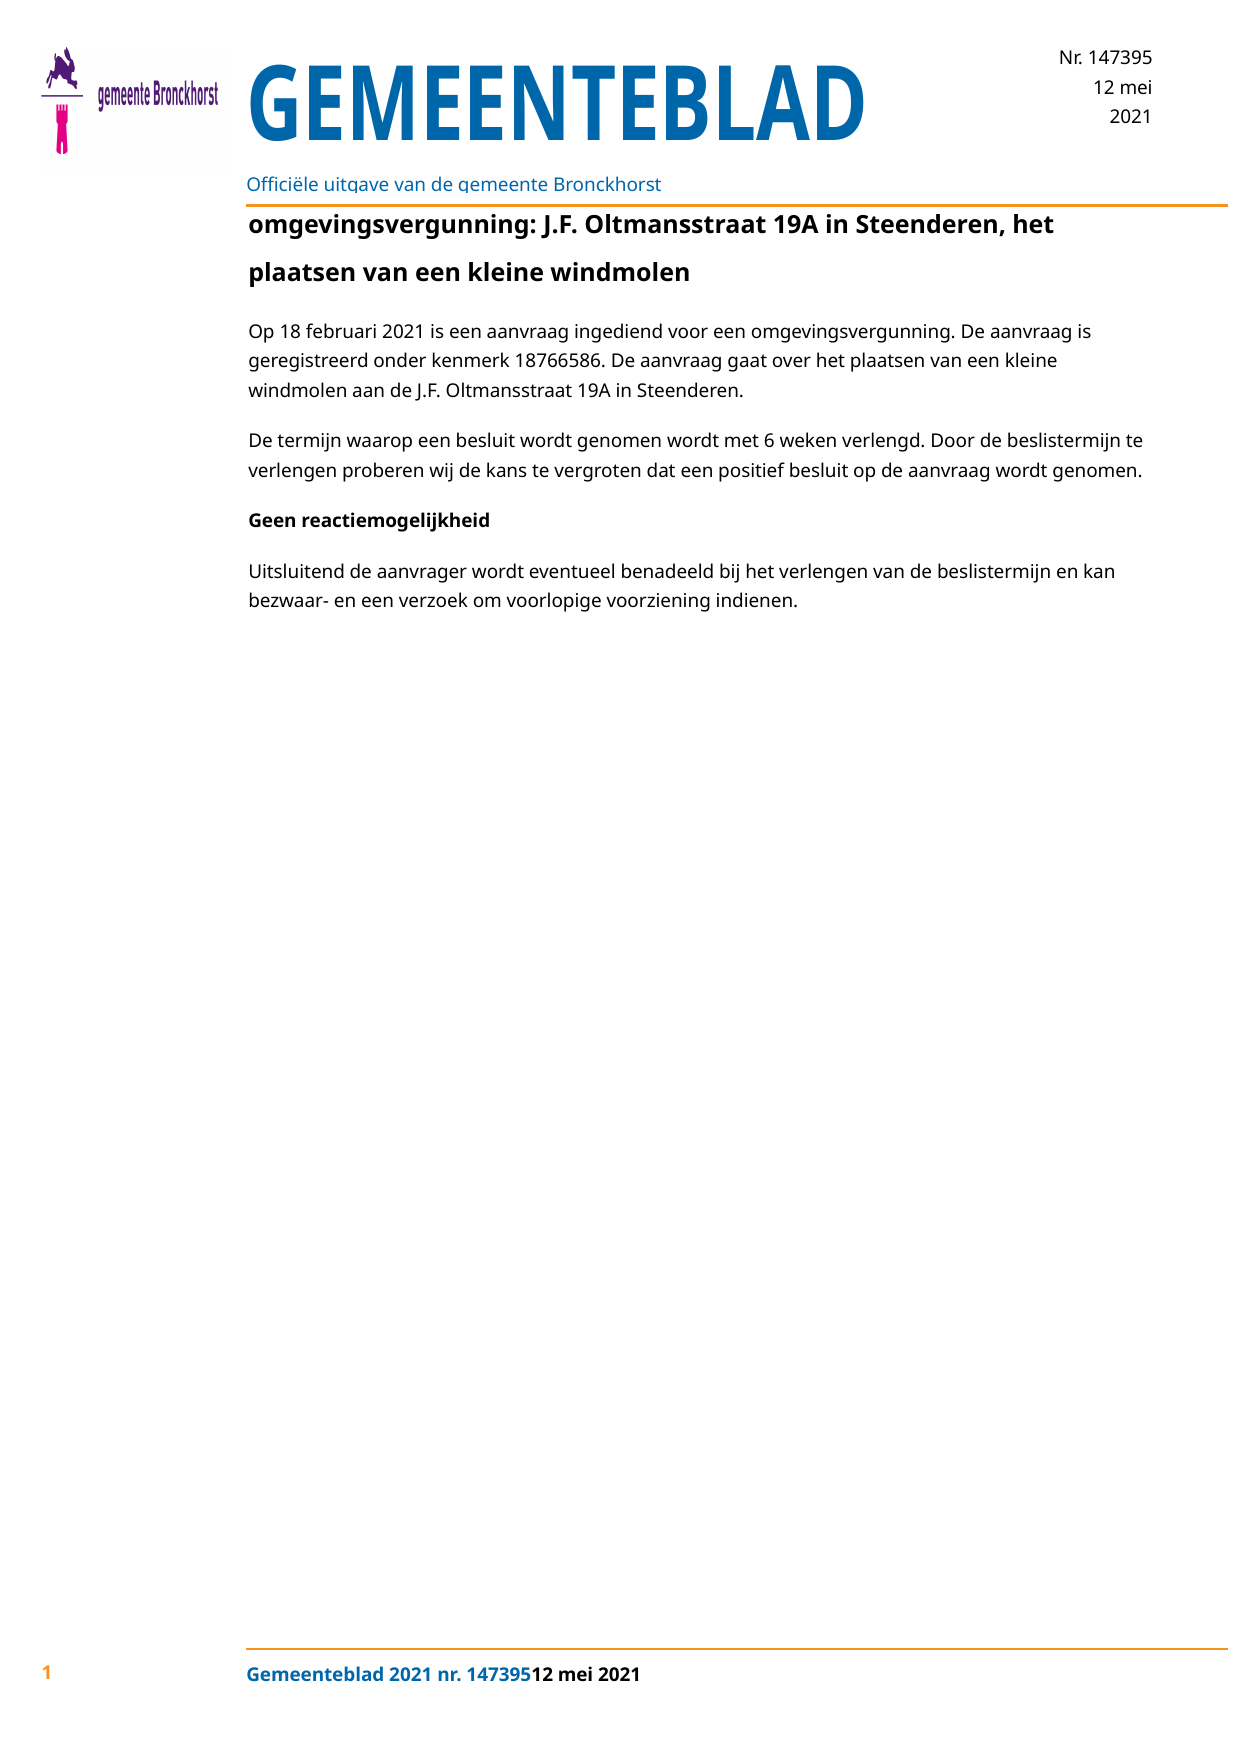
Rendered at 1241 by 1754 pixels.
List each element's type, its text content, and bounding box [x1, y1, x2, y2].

text Geen reactiemogelijkheid [248, 507, 1152, 533]
picture [41, 47, 231, 172]
text Op 18 februari 2021 is een aanvraag ingediend voor een omgevingsvergunning. De aanvraag is geregistreerd onder kenmerk 18766586. De aanvraag gaat over het plaatsen van een kleine windmolen aan de J.F. Oltmansstraat 19A in Steenderen. [248, 318, 1152, 403]
text De termijn waarop een besluit wordt genomen wordt met 6 weken verlengd. Door de beslistermijn te verlengen proberen wij de kans te vergroten dat een positief besluit op de aanvraag wordt genomen. [248, 427, 1152, 483]
text omgevingsvergunning: J.F. Oltmansstraat 19A in Steenderen, het plaatsen van een kleine windmolen [248, 207, 1152, 288]
text Uitsluitend de aanvrager wordt eventueel benadeeld bij het verlengen van de beslistermijn en kan bezwaar- en een verzoek om voorlopige voorziening indienen. [248, 558, 1152, 613]
